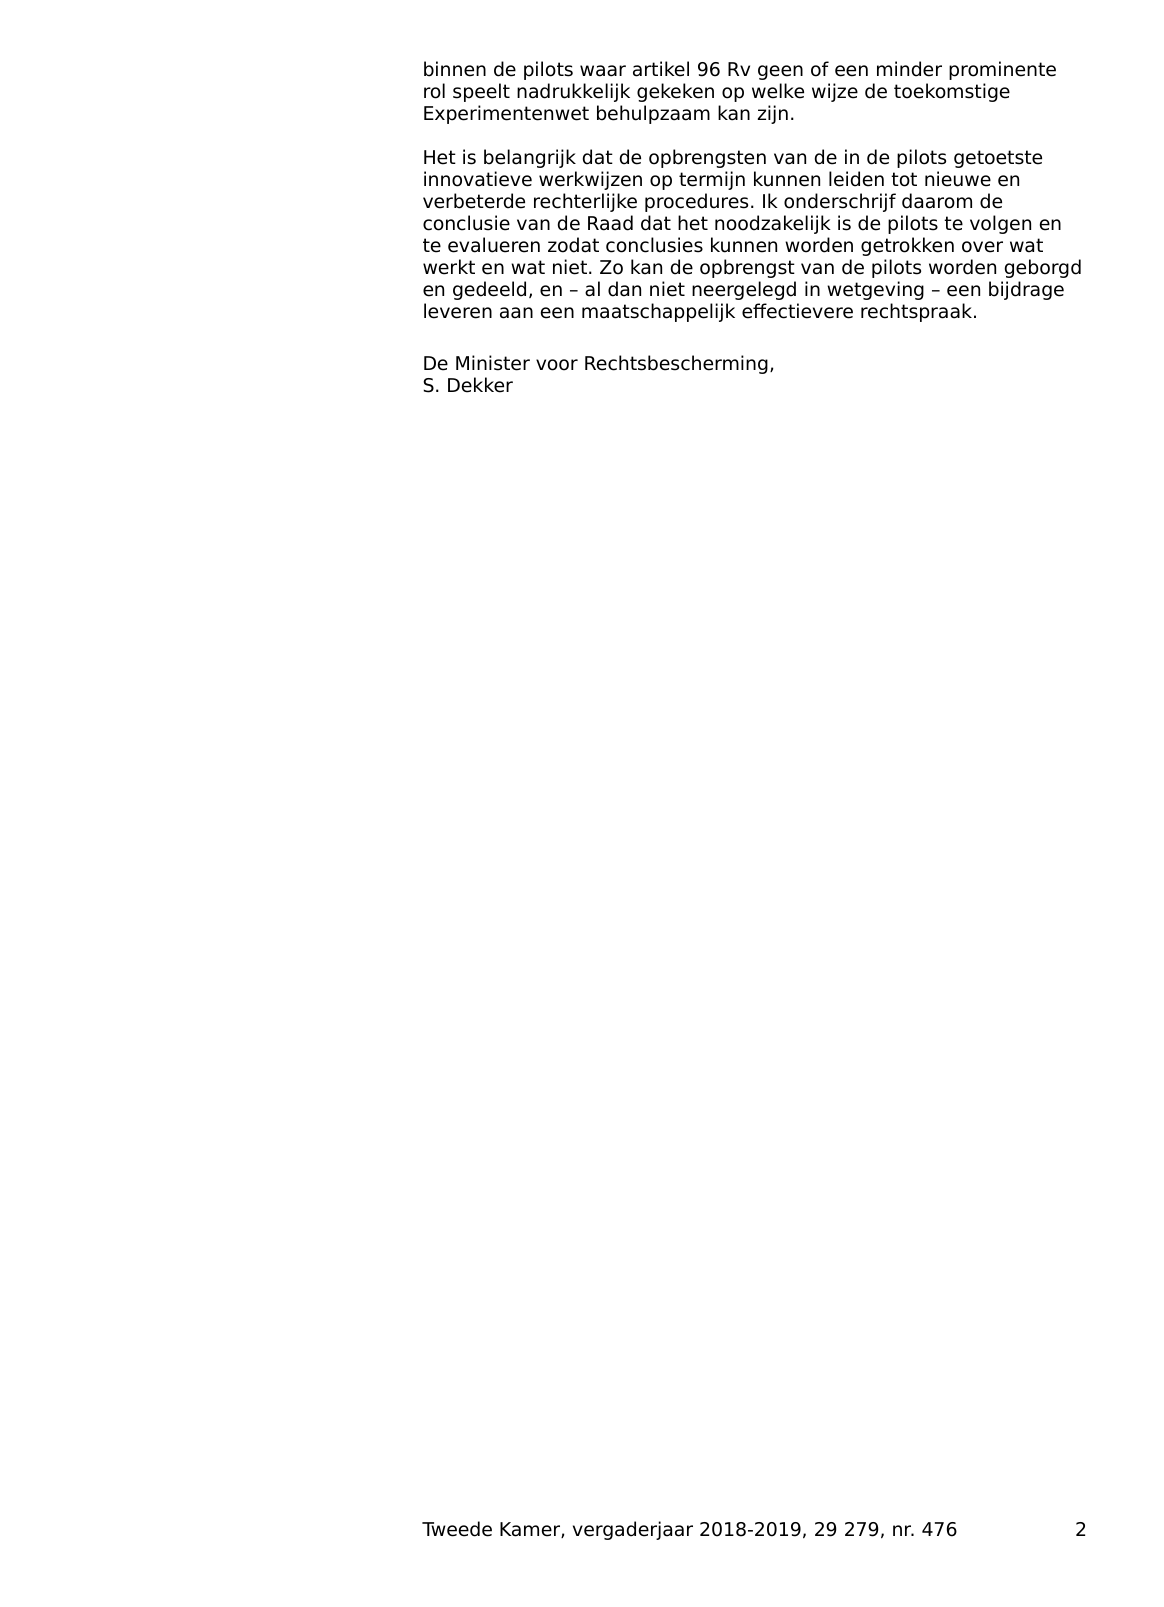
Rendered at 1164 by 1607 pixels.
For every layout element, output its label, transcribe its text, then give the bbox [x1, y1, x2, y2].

text De Minister voor Rechtsbescherming, S. Dekker [422, 353, 1087, 397]
text Het is belangrijk dat de opbrengsten van de in de pilots getoetste innovatieve werkwijzen op termijn kunnen leiden tot nieuwe en verbeterde rechterlijke procedures. Ik onderschrijf daarom de conclusie van de Raad dat het noodzakelijk is de pilots te volgen en te evalueren zodat conclusies kunnen worden getrokken over wat werkt en wat niet. Zo kan de opbrengst van de pilots worden geborgd en gedeeld, en – al dan niet neergelegd in wetgeving – een bijdrage leveren aan een maatschappelijk effectievere rechtspraak. [422, 147, 1087, 323]
text binnen de pilots waar artikel 96 Rv geen of een minder prominente rol speelt nadrukkelijk gekeken op welke wijze de toekomstige Experimentenwet behulpzaam kan zijn. [422, 59, 1087, 125]
